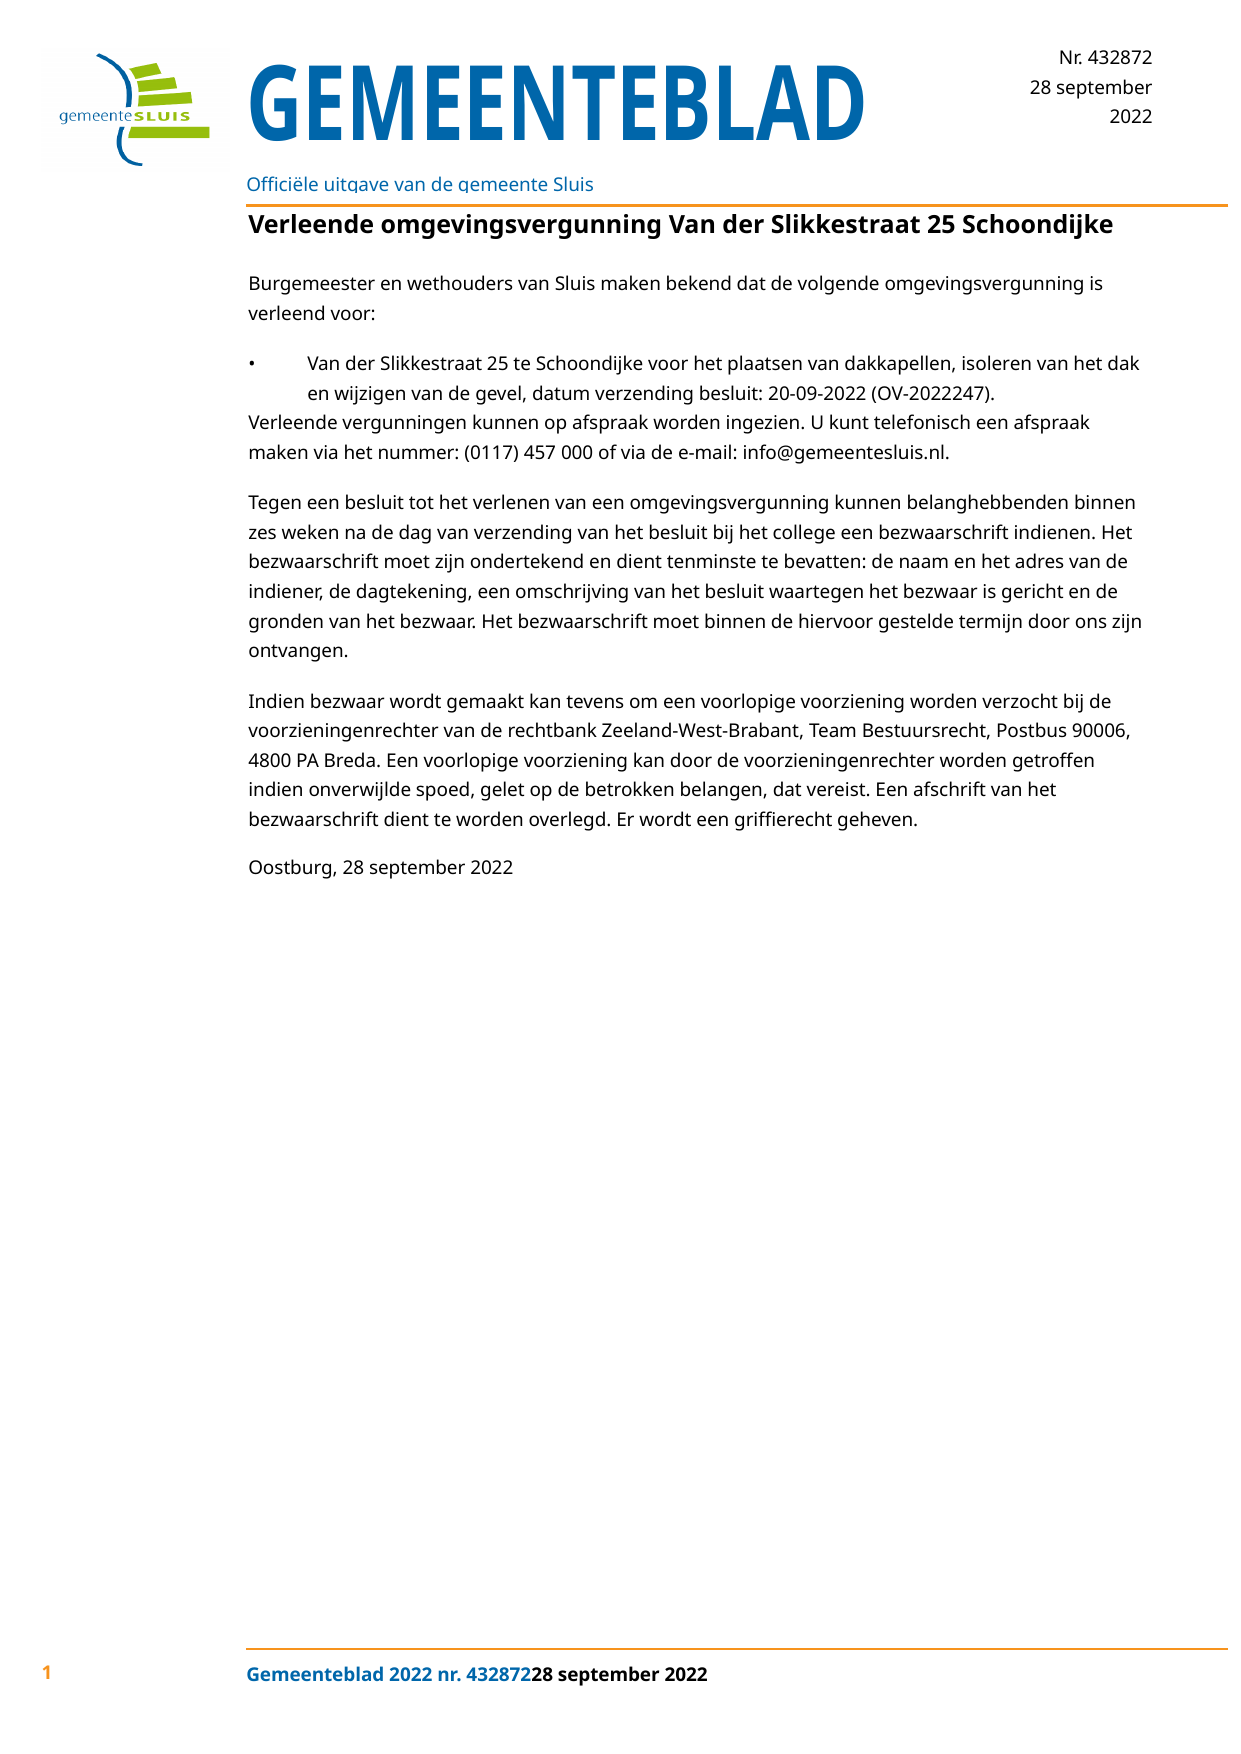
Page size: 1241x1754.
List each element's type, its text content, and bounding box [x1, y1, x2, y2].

text Indien bezwaar wordt gemaakt kan tevens om een voorlopige voorziening worden verzocht bij de voorzieningenrechter van de rechtbank Zeeland-West-Brabant, Team Bestuursrecht, Postbus 90006, 4800 PA Breda. Een voorlopige voorziening kan door de voorzieningenrechter worden getroffen indien onverwijlde spoed, gelet op de betrokken belangen, dat vereist. Een afschrift van het bezwaarschrift dient te worden overlegd. Er wordt een griffierecht geheven. [248, 688, 1152, 832]
text Burgemeester en wethouders van Sluis maken bekend dat de volgende omgevingsvergunning is verleend voor: [248, 270, 1152, 326]
list Van der Slikkestraat 25 te Schoondijke voor het plaatsen van dakkapellen, isoleren van het dak en wijzigen van de gevel, datum verzending besluit: 20-09-2022 (OV-2022247). [248, 350, 1152, 406]
text Oostburg, 28 september 2022 [248, 854, 1152, 880]
picture [41, 47, 231, 172]
text Tegen een besluit tot het verlenen van een omgevingsvergunning kunnen belanghebbenden binnen zes weken na de dag van verzending van het besluit bij het college een bezwaarschrift indienen. Het bezwaarschrift moet zijn ondertekend en dient tenminste te bevatten: de naam en het adres van de indiener, de dagtekening, een omschrijving van het besluit waartegen het bezwaar is gericht en de gronden van het bezwaar. Het bezwaarschrift moet binnen de hiervoor gestelde termijn door ons zijn ontvangen. [248, 489, 1152, 663]
text Verleende omgevingsvergunning Van der Slikkestraat 25 Schoondijke [248, 207, 1152, 241]
text Verleende vergunningen kunnen op afspraak worden ingezien. U kunt telefonisch een afspraak maken via het nummer: (0117) 457 000 of via de e-mail: info@gemeentesluis.nl. [248, 409, 1152, 465]
